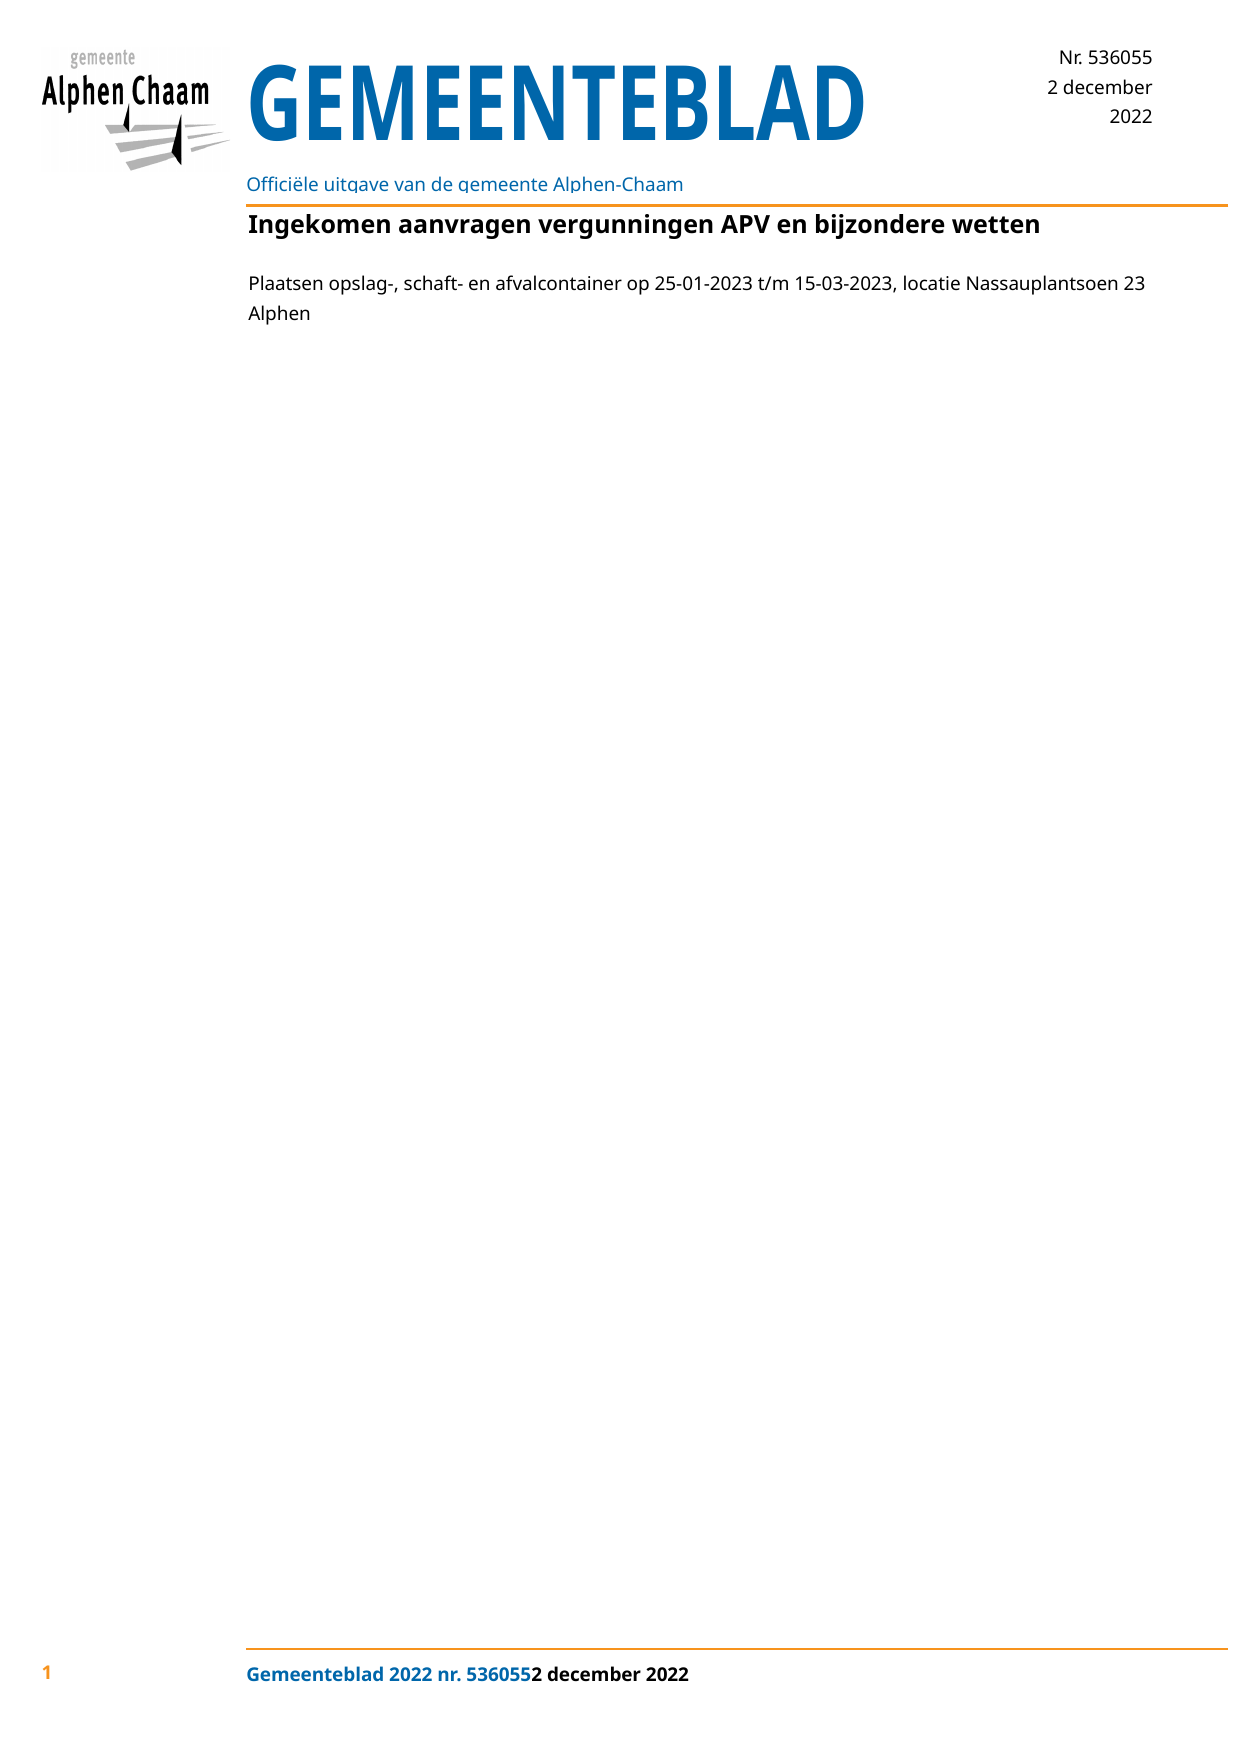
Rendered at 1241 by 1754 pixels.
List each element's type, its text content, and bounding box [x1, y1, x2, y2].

picture [41, 47, 231, 172]
text Ingekomen aanvragen vergunningen APV en bijzondere wetten [248, 207, 1152, 241]
text Plaatsen opslag-, schaft- en afvalcontainer op 25-01-2023 t/m 15-03-2023, locatie Nassauplantsoen 23 Alphen [248, 270, 1152, 326]
